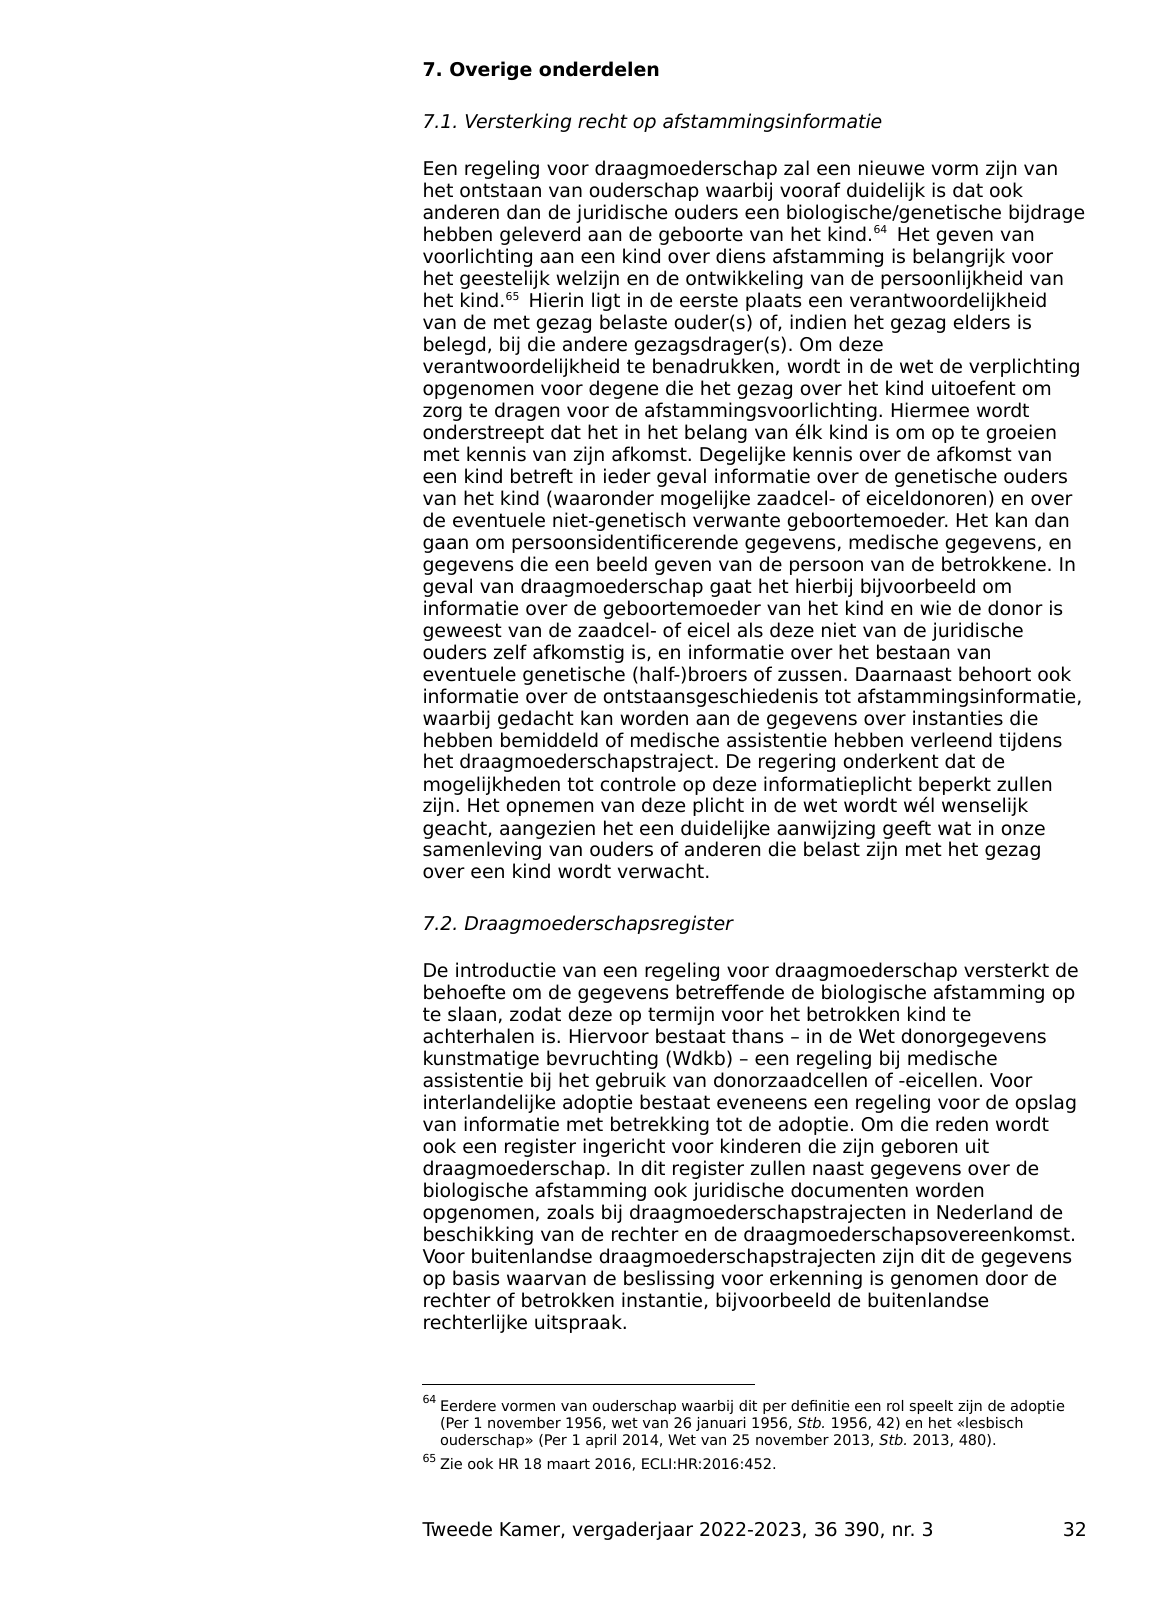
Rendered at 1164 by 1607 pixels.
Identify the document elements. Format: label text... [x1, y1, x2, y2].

text Eerdere vormen van ouderschap waarbij dit per definitie een rol speelt zijn de adoptie (Per 1 november 1956, wet van 26 januari 1956, Stb. 1956, 42) en het «lesbisch ouderschap» (Per 1 april 2014, Wet van 25 november 2013, Stb. 2013, 480). [422, 1393, 1087, 1449]
subtitle 7. Overige onderdelen [422, 59, 1087, 81]
text De introductie van een regeling voor draagmoederschap versterkt de behoefte om de gegevens betreffende de biologische afstamming op te slaan, zodat deze op termijn voor het betrokken kind te achterhalen is. Hiervoor bestaat thans – in de Wet donorgegevens kunstmatige bevruchting (Wdkb) – een regeling bij medische assistentie bij het gebruik van donorzaadcellen of -eicellen. Voor interlandelijke adoptie bestaat eveneens een regeling voor de opslag van informatie met betrekking tot de adoptie. Om die reden wordt ook een register ingericht voor kinderen die zijn geboren uit draagmoederschap. In dit register zullen naast gegevens over de biologische afstamming ook juridische documenten worden opgenomen, zoals bij draagmoederschapstrajecten in Nederland de beschikking van de rechter en de draagmoederschapsovereenkomst. Voor buitenlandse draagmoederschapstrajecten zijn dit de gegevens op basis waarvan de beslissing voor erkenning is genomen door de rechter of betrokken instantie, bijvoorbeeld de buitenlandse rechterlijke uitspraak. [422, 960, 1087, 1334]
subtitle 7.2. Draagmoederschapsregister [422, 913, 1087, 935]
text Zie ook HR 18 maart 2016, ECLI:HR:2016:452. [422, 1452, 1087, 1474]
subtitle 7.1. Versterking recht op afstammingsinformatie [422, 111, 1087, 133]
text Een regeling voor draagmoederschap zal een nieuwe vorm zijn van het ontstaan van ouderschap waarbij vooraf duidelijk is dat ook anderen dan de juridische ouders een biologische/genetische bijdrage hebben geleverd aan de geboorte van het kind. Het geven van voorlichting aan een kind over diens afstamming is belangrijk voor het geestelijk welzijn en de ontwikkeling van de persoonlijkheid van het kind. Hierin ligt in de eerste plaats een verantwoordelijkheid van de met gezag belaste ouder(s) of, indien het gezag elders is belegd, bij die andere gezagsdrager(s). Om deze verantwoordelijkheid te benadrukken, wordt in de wet de verplichting opgenomen voor degene die het gezag over het kind uitoefent om zorg te dragen voor de afstammingsvoorlichting. Hiermee wordt onderstreept dat het in het belang van élk kind is om op te groeien met kennis van zijn afkomst. Degelijke kennis over de afkomst van een kind betreft in ieder geval informatie over de genetische ouders van het kind (waaronder mogelijke zaadcel- of eiceldonoren) en over de eventuele niet-genetisch verwante geboortemoeder. Het kan dan gaan om persoonsidentificerende gegevens, medische gegevens, en gegevens die een beeld geven van de persoon van de betrokkene. In geval van draagmoederschap gaat het hierbij bijvoorbeeld om informatie over de geboortemoeder van het kind en wie de donor is geweest van de zaadcel- of eicel als deze niet van de juridische ouders zelf afkomstig is, en informatie over het bestaan van eventuele genetische (half-)broers of zussen. Daarnaast behoort ook informatie over de ontstaansgeschiedenis tot afstammingsinformatie, waarbij gedacht kan worden aan de gegevens over instanties die hebben bemiddeld of medische assistentie hebben verleend tijdens het draagmoederschapstraject. De regering onderkent dat de mogelijkheden tot controle op deze informatieplicht beperkt zullen zijn. Het opnemen van deze plicht in de wet wordt wél wenselijk geacht, aangezien het een duidelijke aanwijzing geeft wat in onze samenleving van ouders of anderen die belast zijn met het gezag over een kind wordt verwacht. [422, 158, 1087, 883]
